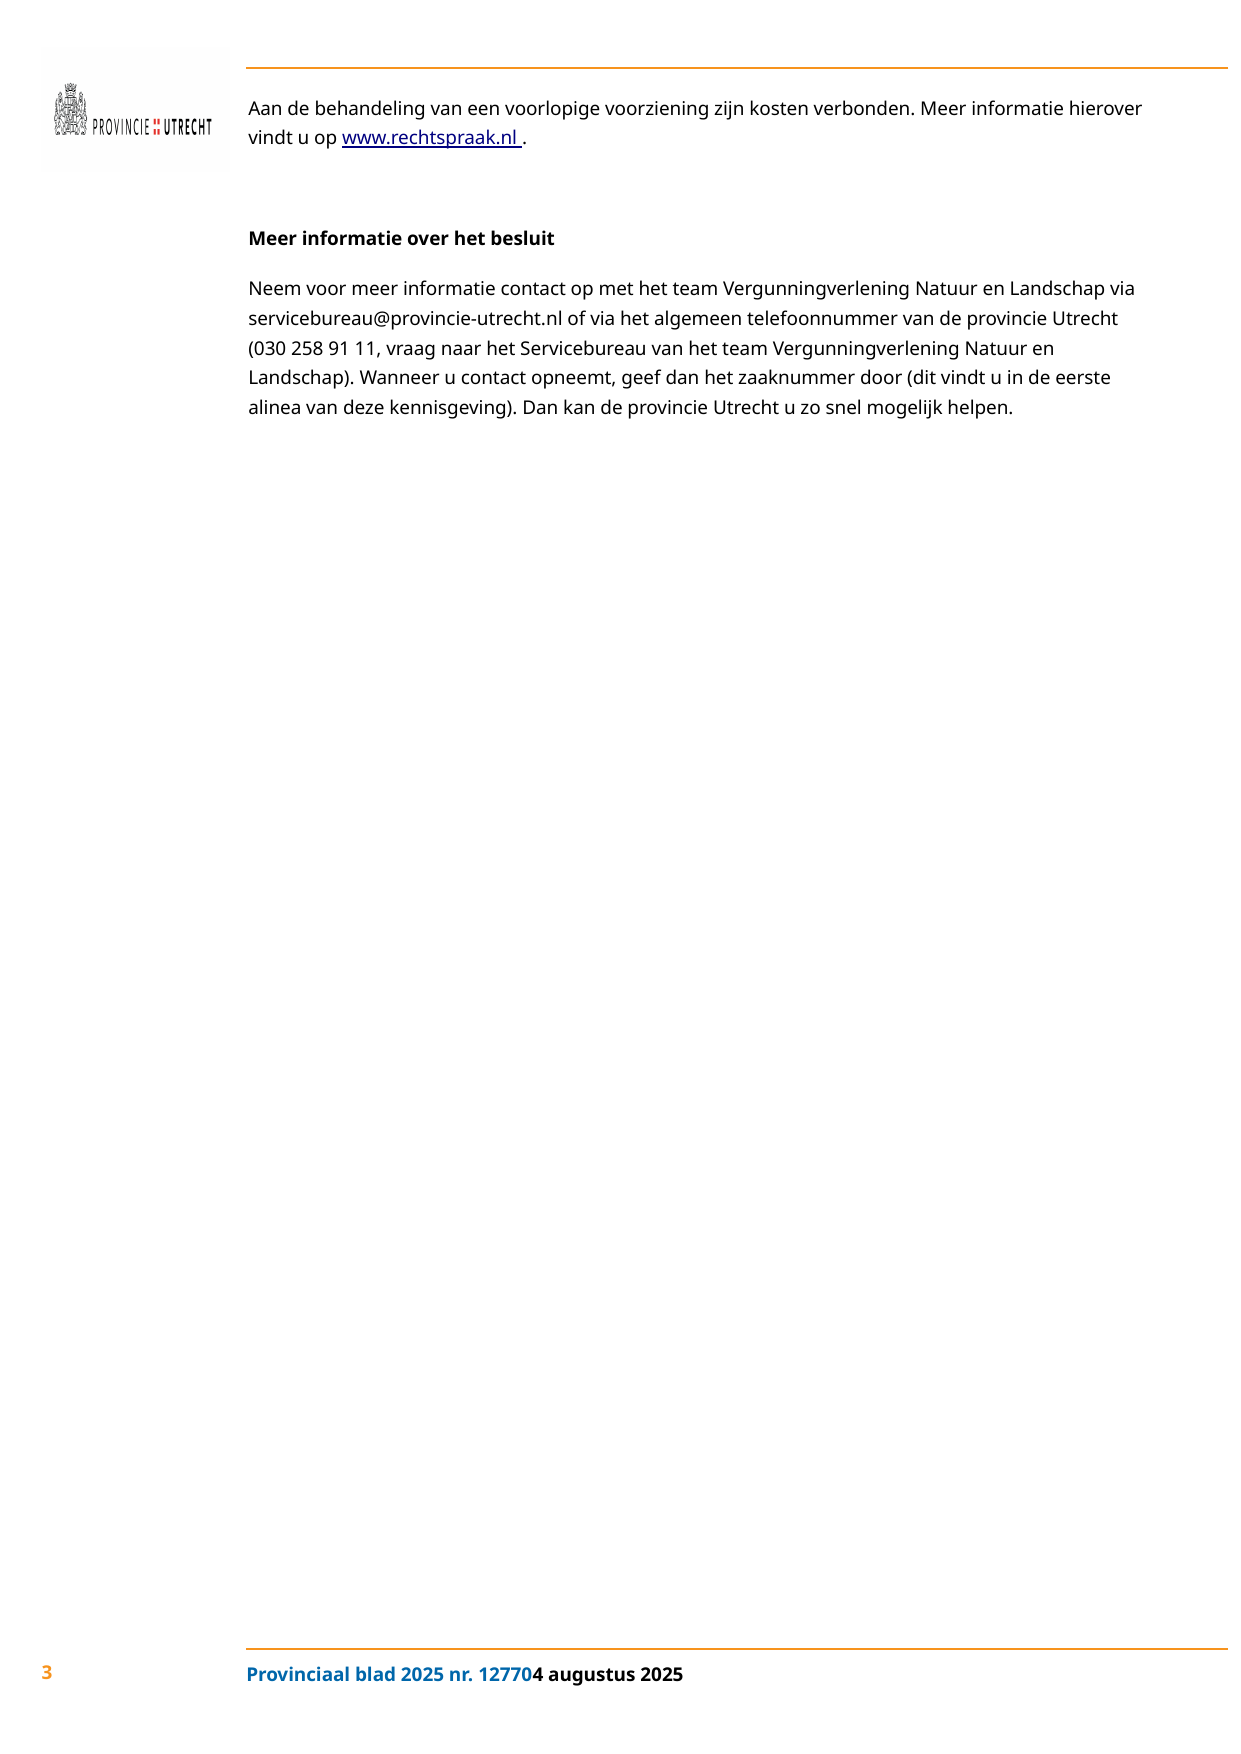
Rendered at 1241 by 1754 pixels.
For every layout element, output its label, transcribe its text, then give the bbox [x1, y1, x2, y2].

text Aan de behandeling van een voorlopige voorziening zijn kosten verbonden. Meer informatie hierover vindt u op www.rechtspraak.nl . [248, 95, 1152, 150]
text Meer informatie over het besluit [248, 225, 1152, 251]
picture [41, 47, 231, 172]
text Neem voor meer informatie contact op met het team Vergunningverlening Natuur en Landschap via servicebureau@provincie-utrecht.nl of via het algemeen telefoonnummer van de provincie Utrecht (030 258 91 11, vraag naar het Servicebureau van het team Vergunningverlening Natuur en Landschap). Wanneer u contact opneemt, geef dan het zaaknummer door (dit vindt u in de eerste alinea van deze kennisgeving). Dan kan de provincie Utrecht u zo snel mogelijk helpen. [248, 276, 1152, 420]
